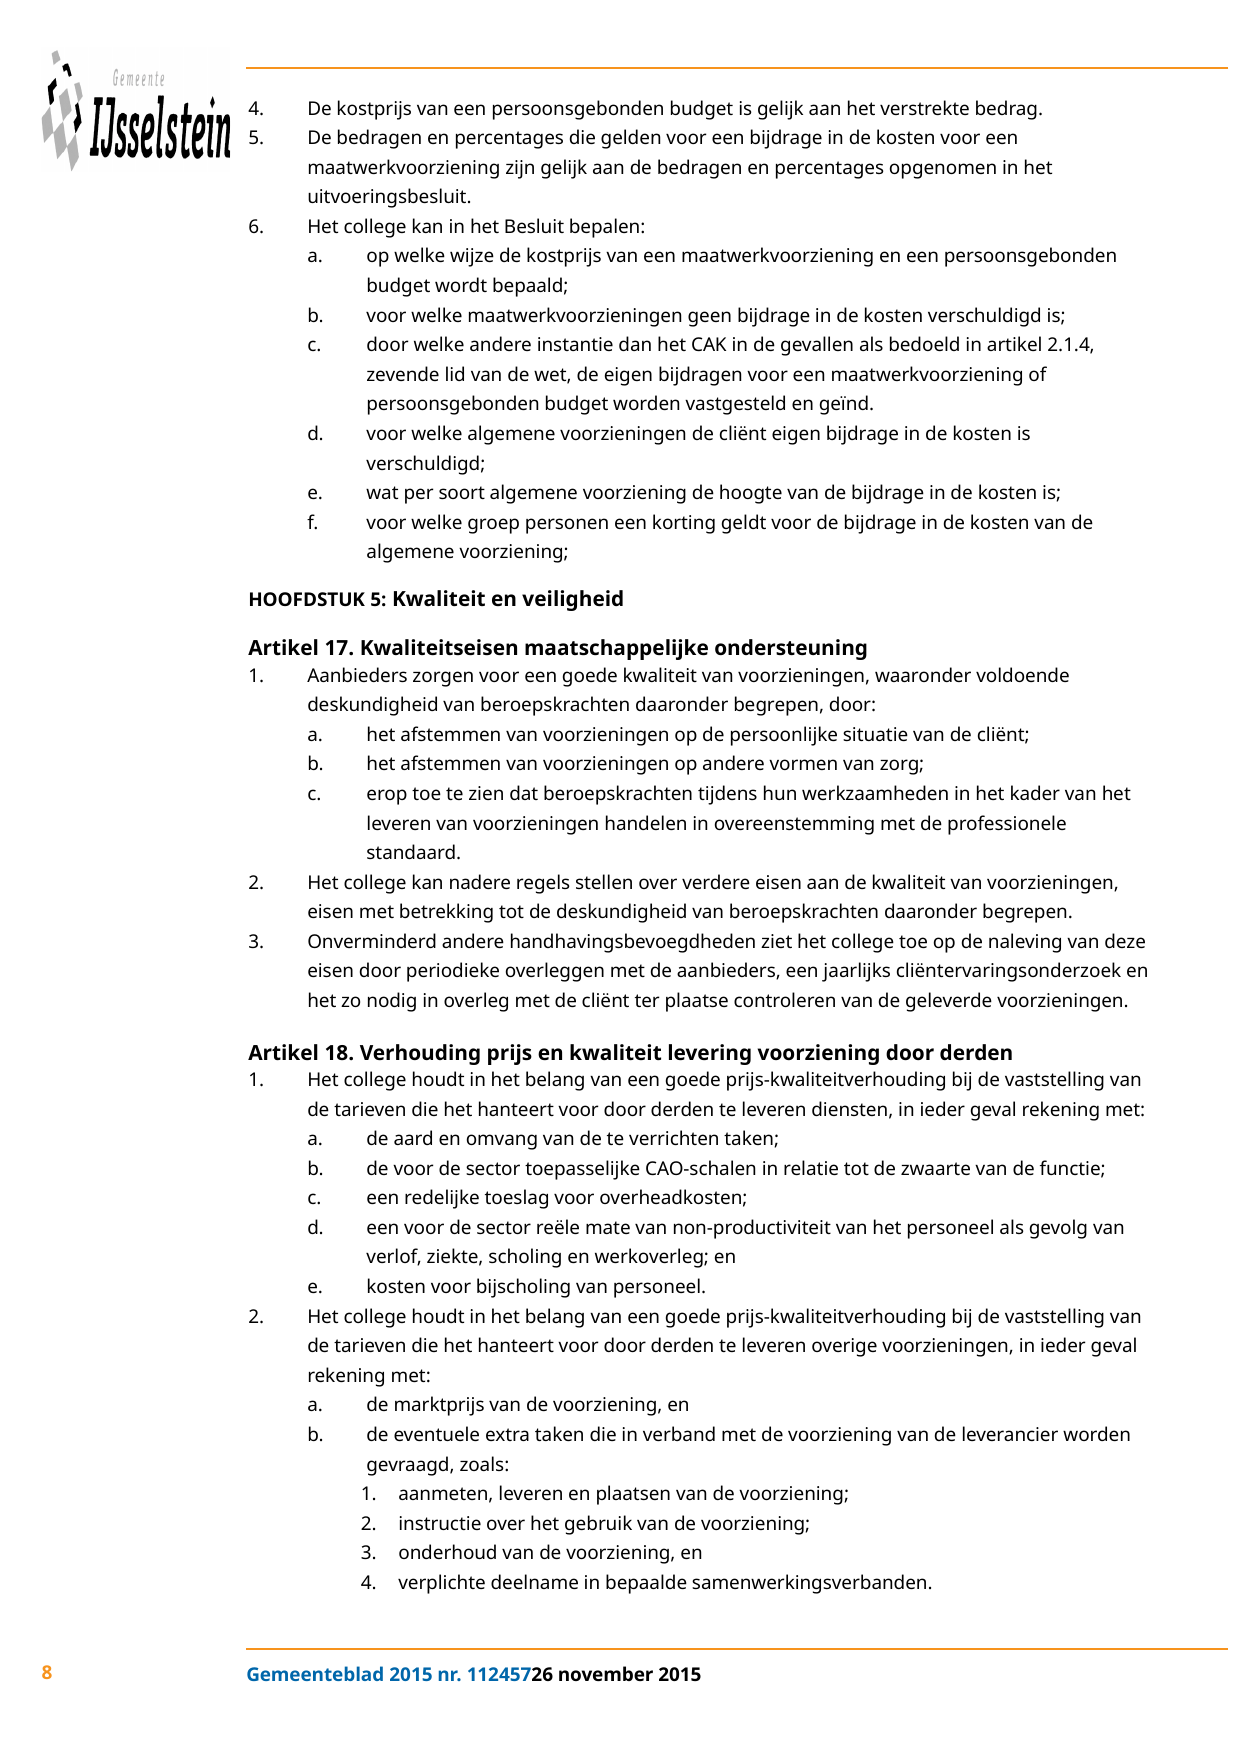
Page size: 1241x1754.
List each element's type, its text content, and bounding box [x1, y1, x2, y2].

picture [41, 47, 231, 172]
list Het college kan in het Besluit bepalen: [248, 213, 1152, 239]
list Het college houdt in het belang van een goede prijs-kwaliteitverhouding bij de vaststelling van de tarieven die het hanteert voor door derden te leveren diensten, in ieder geval rekening met: [248, 1066, 1152, 1121]
list De bedragen en percentages die gelden voor een bijdrage in de kosten voor een maatwerkvoorziening zijn gelijk aan de bedragen en percentages opgenomen in het uitvoeringsbesluit. [248, 124, 1152, 209]
list op welke wijze de kostprijs van een maatwerkvoorziening en een persoonsgebonden budget wordt bepaald; [307, 243, 1152, 298]
list erop toe te zien dat beroepskrachten tijdens hun werkzaamheden in het kader van het leveren van voorzieningen handelen in overeenstemming met de professionele standaard. [307, 780, 1152, 865]
list de marktprijs van de voorziening, en [307, 1392, 1152, 1417]
list Het college houdt in het belang van een goede prijs-kwaliteitverhouding bij de vaststelling van de tarieven die het hanteert voor door derden te leveren overige voorzieningen, in ieder geval rekening met: [248, 1303, 1152, 1388]
list voor welke algemene voorzieningen de cliënt eigen bijdrage in de kosten is verschuldigd; [307, 420, 1152, 476]
text Artikel 18. Verhouding prijs en kwaliteit levering voorziening door derden [248, 1038, 1152, 1066]
list de eventuele extra taken die in verband met de voorziening van de leverancier worden gevraagd, zoals: [307, 1421, 1152, 1476]
list de aard en omvang van de te verrichten taken; [307, 1125, 1152, 1151]
list de voor de sector toepasselijke CAO-schalen in relatie tot de zwaarte van de functie; [307, 1155, 1152, 1181]
list aanmeten, leveren en plaatsen van de voorziening; [361, 1480, 1152, 1506]
list het afstemmen van voorzieningen op de persoonlijke situatie van de cliënt; [307, 721, 1152, 747]
list voor welke maatwerkvoorzieningen geen bijdrage in de kosten verschuldigd is; [307, 302, 1152, 328]
text HOOFDSTUK 5: Kwaliteit en veiligheid [248, 584, 1152, 613]
list onderhoud van de voorziening, en [361, 1539, 1152, 1565]
list wat per soort algemene voorziening de hoogte van de bijdrage in de kosten is; [307, 479, 1152, 505]
list voor welke groep personen een korting geldt voor de bijdrage in de kosten van de algemene voorziening; [307, 509, 1152, 564]
list het afstemmen van voorzieningen op andere vormen van zorg; [307, 751, 1152, 776]
list een redelijke toeslag voor overheadkosten; [307, 1184, 1152, 1210]
list Het college kan nadere regels stellen over verdere eisen aan de kwaliteit van voorzieningen, eisen met betrekking tot de deskundigheid van beroepskrachten daaronder begrepen. [248, 869, 1152, 924]
list kosten voor bijscholing van personeel. [307, 1273, 1152, 1299]
list Aanbieders zorgen voor een goede kwaliteit van voorzieningen, waaronder voldoende deskundigheid van beroepskrachten daaronder begrepen, door: [248, 662, 1152, 717]
text Artikel 17. Kwaliteitseisen maatschappelijke ondersteuning [248, 633, 1152, 662]
list door welke andere instantie dan het CAK in de gevallen als bedoeld in artikel 2.1.4, zevende lid van de wet, de eigen bijdragen voor een maatwerkvoorziening of persoonsgebonden budget worden vastgesteld en geïnd. [307, 331, 1152, 416]
list Onverminderd andere handhavingsbevoegdheden ziet het college toe op de naleving van deze eisen door periodieke overleggen met de aanbieders, een jaarlijks cliëntervaringsonderzoek en het zo nodig in overleg met de cliënt ter plaatse controleren van de geleverde voorzieningen. [248, 928, 1152, 1013]
list De kostprijs van een persoonsgebonden budget is gelijk aan het verstrekte bedrag. [248, 95, 1152, 121]
list een voor de sector reële mate van non-productiviteit van het personeel als gevolg van verlof, ziekte, scholing en werkoverleg; en [307, 1214, 1152, 1269]
list verplichte deelname in bepaalde samenwerkingsverbanden. [361, 1569, 1152, 1595]
list instructie over het gebruik van de voorziening; [361, 1510, 1152, 1536]
